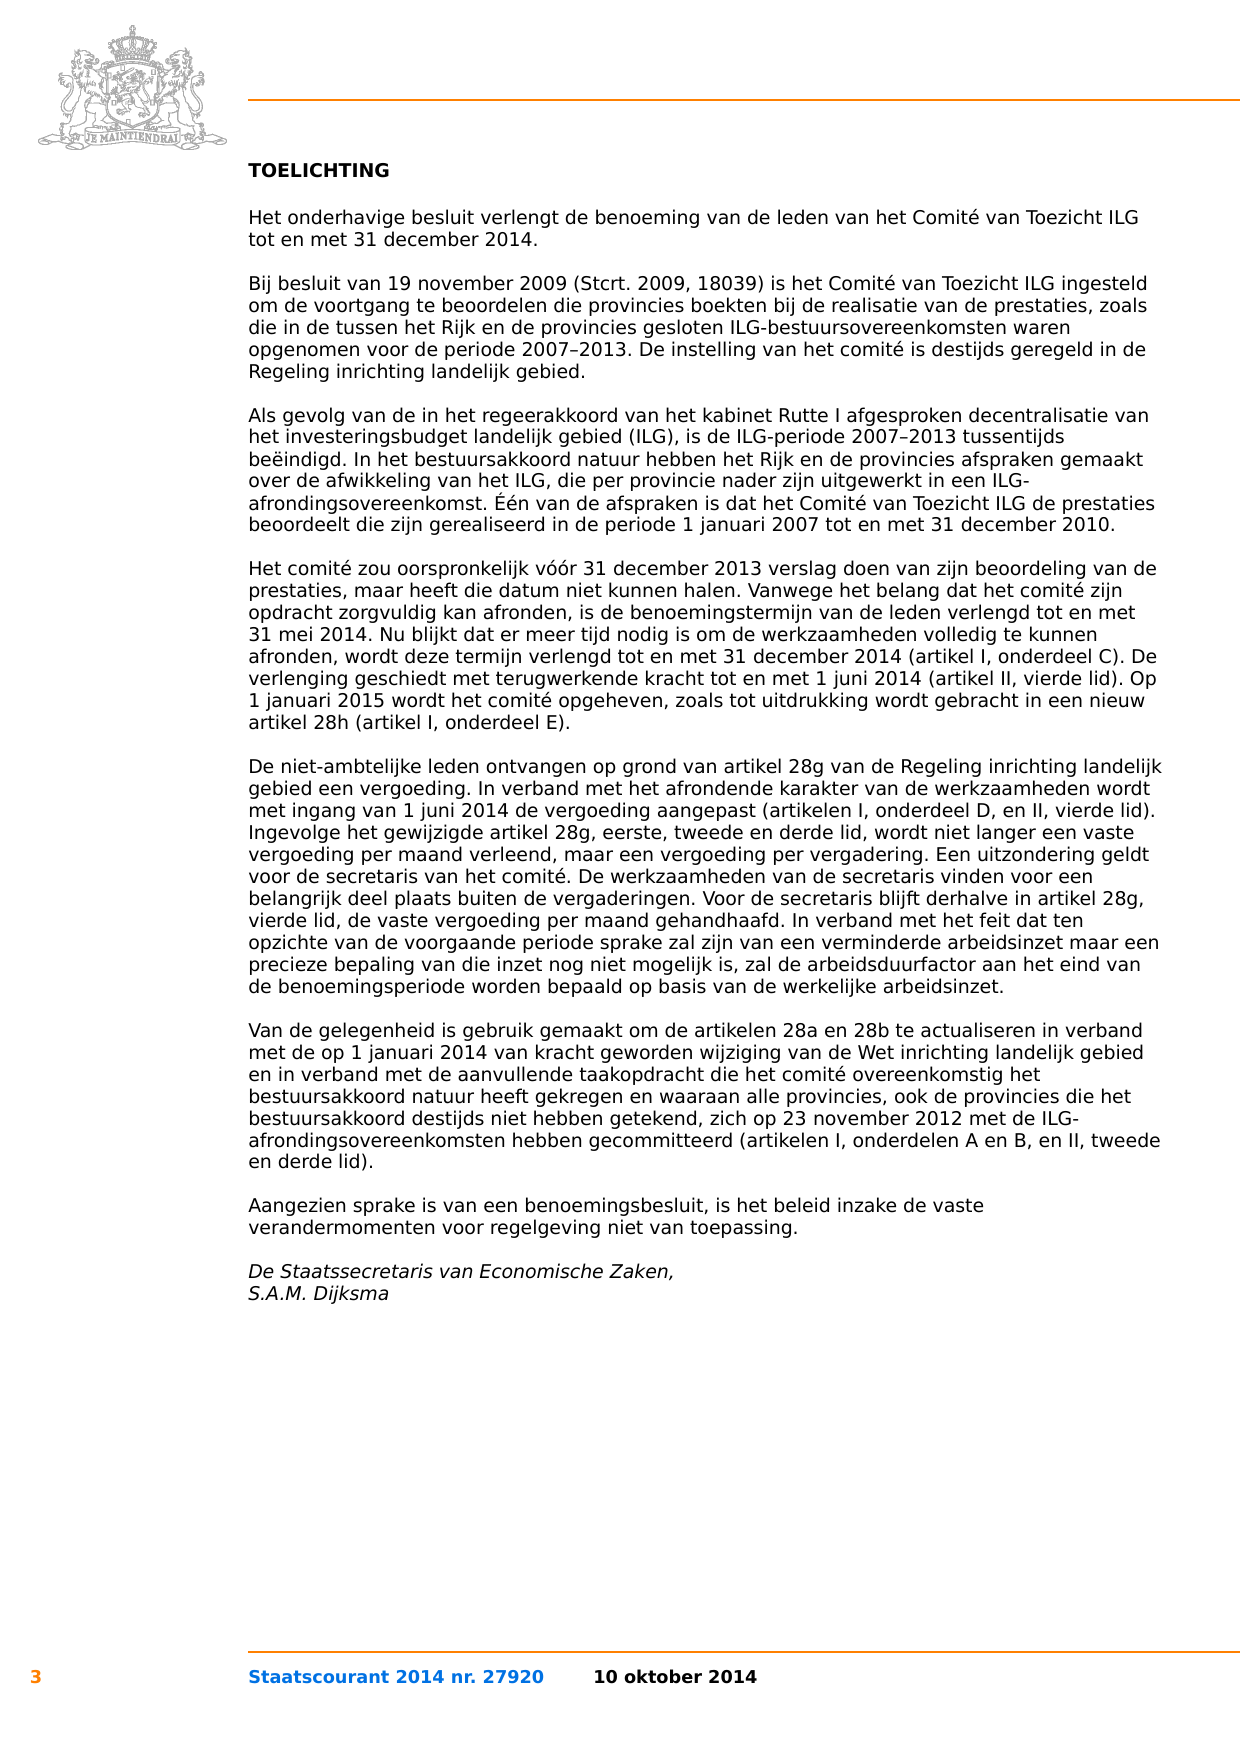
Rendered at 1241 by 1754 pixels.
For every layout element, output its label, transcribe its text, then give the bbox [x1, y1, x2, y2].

text Het onderhavige besluit verlengt de benoeming van de leden van het Comité van Toezicht ILG tot en met 31 december 2014. [248, 207, 1163, 251]
text Van de gelegenheid is gebruik gemaakt om de artikelen 28a en 28b te actualiseren in verband met de op 1 januari 2014 van kracht geworden wijziging van de Wet inrichting landelijk gebied en in verband met de aanvullende taakopdracht die het comité overeenkomstig het bestuursakkoord natuur heeft gekregen en waaraan alle provincies, ook de provincies die het bestuursakkoord destijds niet hebben getekend, zich op 23 november 2012 met de ILG-afrondingsovereenkomsten hebben gecommitteerd (artikelen I, onderdelen A en B, en II, tweede en derde lid). [248, 1019, 1163, 1173]
text De Staatssecretaris van Economische Zaken, S.A.M. Dijksma [248, 1261, 1163, 1305]
picture [38, 25, 227, 150]
text Het comité zou oorspronkelijk vóór 31 december 2013 verslag doen van zijn beoordeling van de prestaties, maar heeft die datum niet kunnen halen. Vanwege het belang dat het comité zijn opdracht zorgvuldig kan afronden, is de benoemingstermijn van de leden verlengd tot en met 31 mei 2014. Nu blijkt dat er meer tijd nodig is om de werkzaamheden volledig te kunnen afronden, wordt deze termijn verlengd tot en met 31 december 2014 (artikel I, onderdeel C). De verlenging geschiedt met terugwerkende kracht tot en met 1 juni 2014 (artikel II, vierde lid). Op 1 januari 2015 wordt het comité opgeheven, zoals tot uitdrukking wordt gebracht in een nieuw artikel 28h (artikel I, onderdeel E). [248, 558, 1163, 734]
text Aangezien sprake is van een benoemingsbesluit, is het beleid inzake de vaste verandermomenten voor regelgeving niet van toepassing. [248, 1195, 1163, 1239]
text De niet-ambtelijke leden ontvangen op grond van artikel 28g van de Regeling inrichting landelijk gebied een vergoeding. In verband met het afrondende karakter van de werkzaamheden wordt met ingang van 1 juni 2014 de vergoeding aangepast (artikelen I, onderdeel D, en II, vierde lid). Ingevolge het gewijzigde artikel 28g, eerste, tweede en derde lid, wordt niet langer een vaste vergoeding per maand verleend, maar een vergoeding per vergadering. Een uitzondering geldt voor de secretaris van het comité. De werkzaamheden van de secretaris vinden voor een belangrijk deel plaats buiten de vergaderingen. Voor de secretaris blijft derhalve in artikel 28g, vierde lid, de vaste vergoeding per maand gehandhaafd. In verband met het feit dat ten opzichte van de voorgaande periode sprake zal zijn van een verminderde arbeidsinzet maar een precieze bepaling van die inzet nog niet mogelijk is, zal de arbeidsduurfactor aan het eind van de benoemingsperiode worden bepaald op basis van de werkelijke arbeidsinzet. [248, 756, 1163, 998]
text Bij besluit van 19 november 2009 (Stcrt. 2009, 18039) is het Comité van Toezicht ILG ingesteld om de voortgang te beoordelen die provincies boekten bij de realisatie van de prestaties, zoals die in de tussen het Rijk en de provincies gesloten ILG-bestuursovereenkomsten waren opgenomen voor de periode 2007–2013. De instelling van het comité is destijds geregeld in de Regeling inrichting landelijk gebied. [248, 273, 1163, 383]
text Als gevolg van de in het regeerakkoord van het kabinet Rutte I afgesproken decentralisatie van het investeringsbudget landelijk gebied (ILG), is de ILG-periode 2007–2013 tussentijds beëindigd. In het bestuursakkoord natuur hebben het Rijk en de provincies afspraken gemaakt over de afwikkeling van het ILG, die per provincie nader zijn uitgewerkt in een ILG-afrondingsovereenkomst. Één van de afspraken is dat het Comité van Toezicht ILG de prestaties beoordeelt die zijn gerealiseerd in de periode 1 januari 2007 tot en met 31 december 2010. [248, 404, 1163, 536]
subtitle TOELICHTING [248, 160, 1163, 182]
